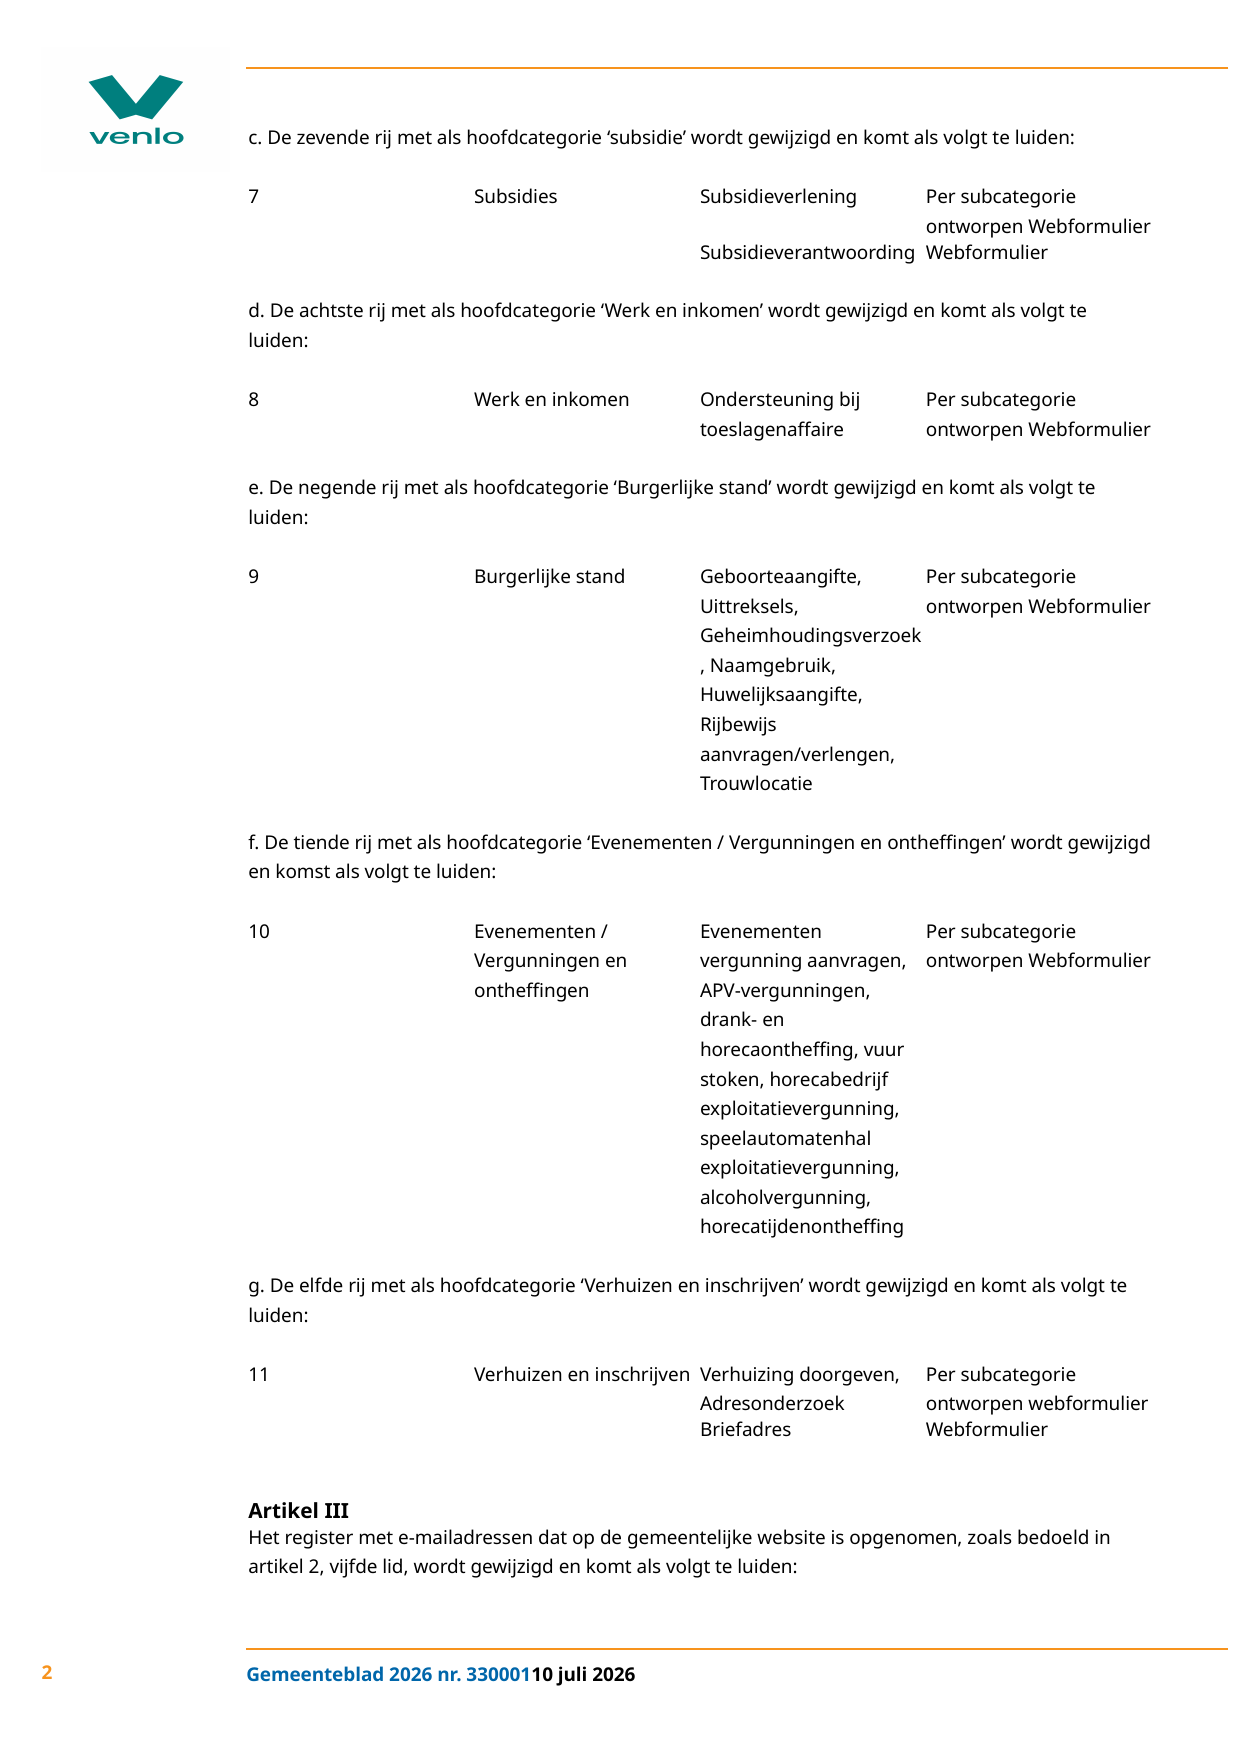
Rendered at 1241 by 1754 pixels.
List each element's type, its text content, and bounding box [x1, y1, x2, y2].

table_header Geboorteaangifte, Uittreksels, Geheimhoudingsverzoek, Naamgebruik, Huwelijksaangifte, Rijbewijs aanvragen/verlengen, Trouwlocatie [700, 563, 926, 796]
table_cell Subsidieverantwoording [700, 239, 926, 265]
text d. De achtste rij met als hoofdcategorie ‘Werk en inkomen’ wordt gewijzigd en komt als volgt te luiden: [248, 297, 1152, 353]
table_header Per subcategorie ontworpen Webformulier [926, 184, 1152, 239]
text e. De negende rij met als hoofdcategorie ‘Burgerlijke stand’ wordt gewijzigd en komt als volgt te luiden: [248, 474, 1152, 530]
table_header 7 [248, 184, 474, 265]
text f. De tiende rij met als hoofdcategorie ‘Evenementen / Vergunningen en ontheffingen’ wordt gewijzigd en komst als volgt te luiden: [248, 829, 1152, 884]
table_cell [474, 1416, 700, 1442]
table_header Verhuizen en inschrijven [474, 1361, 700, 1416]
table_cell Briefadres [700, 1416, 926, 1442]
table_cell Webformulier [926, 239, 1152, 265]
text Het register met e-mailadressen dat op de gemeentelijke website is opgenomen, zoals bedoeld in artikel 2, vijfde lid, wordt gewijzigd en komt als volgt te luiden: [248, 1524, 1152, 1579]
table_header Burgerlijke stand [474, 563, 700, 796]
text Artikel III [248, 1496, 1152, 1524]
table_header Per subcategorie ontworpen Webformulier [926, 386, 1152, 442]
table_header 9 [248, 563, 474, 796]
table_header Per subcategorie ontworpen Webformulier [926, 918, 1152, 1239]
text g. De elfde rij met als hoofdcategorie ‘Verhuizen en inschrijven’ wordt gewijzigd en komt als volgt te luiden: [248, 1272, 1152, 1327]
table_header Ondersteuning bij toeslagenaffaire [700, 386, 926, 442]
table_header Subsidies [474, 184, 700, 265]
table_cell Webformulier [926, 1416, 1152, 1442]
picture [41, 47, 231, 172]
table_cell [248, 1416, 474, 1442]
table_header Evenementen / Vergunningen en ontheffingen [474, 918, 700, 1239]
text c. De zevende rij met als hoofdcategorie ‘subsidie’ wordt gewijzigd en komt als volgt te luiden: [248, 124, 1152, 150]
table_header Evenementen vergunning aanvragen, APV-vergunningen, drank- en horecaontheffing, vuur stoken, horecabedrijf exploitatievergunning, speelautomatenhal exploitatievergunning, alcoholvergunning, horecatijdenontheffing [700, 918, 926, 1239]
table_header Per subcategorie ontworpen webformulier [926, 1361, 1152, 1416]
table_header Werk en inkomen [474, 386, 700, 442]
table_header 10 [248, 918, 474, 1239]
table_header 11 [248, 1361, 474, 1416]
table_header 8 [248, 386, 474, 442]
table_header Subsidieverlening [700, 184, 926, 239]
table_header Per subcategorie ontworpen Webformulier [926, 563, 1152, 796]
table_header Verhuizing doorgeven, Adresonderzoek [700, 1361, 926, 1416]
